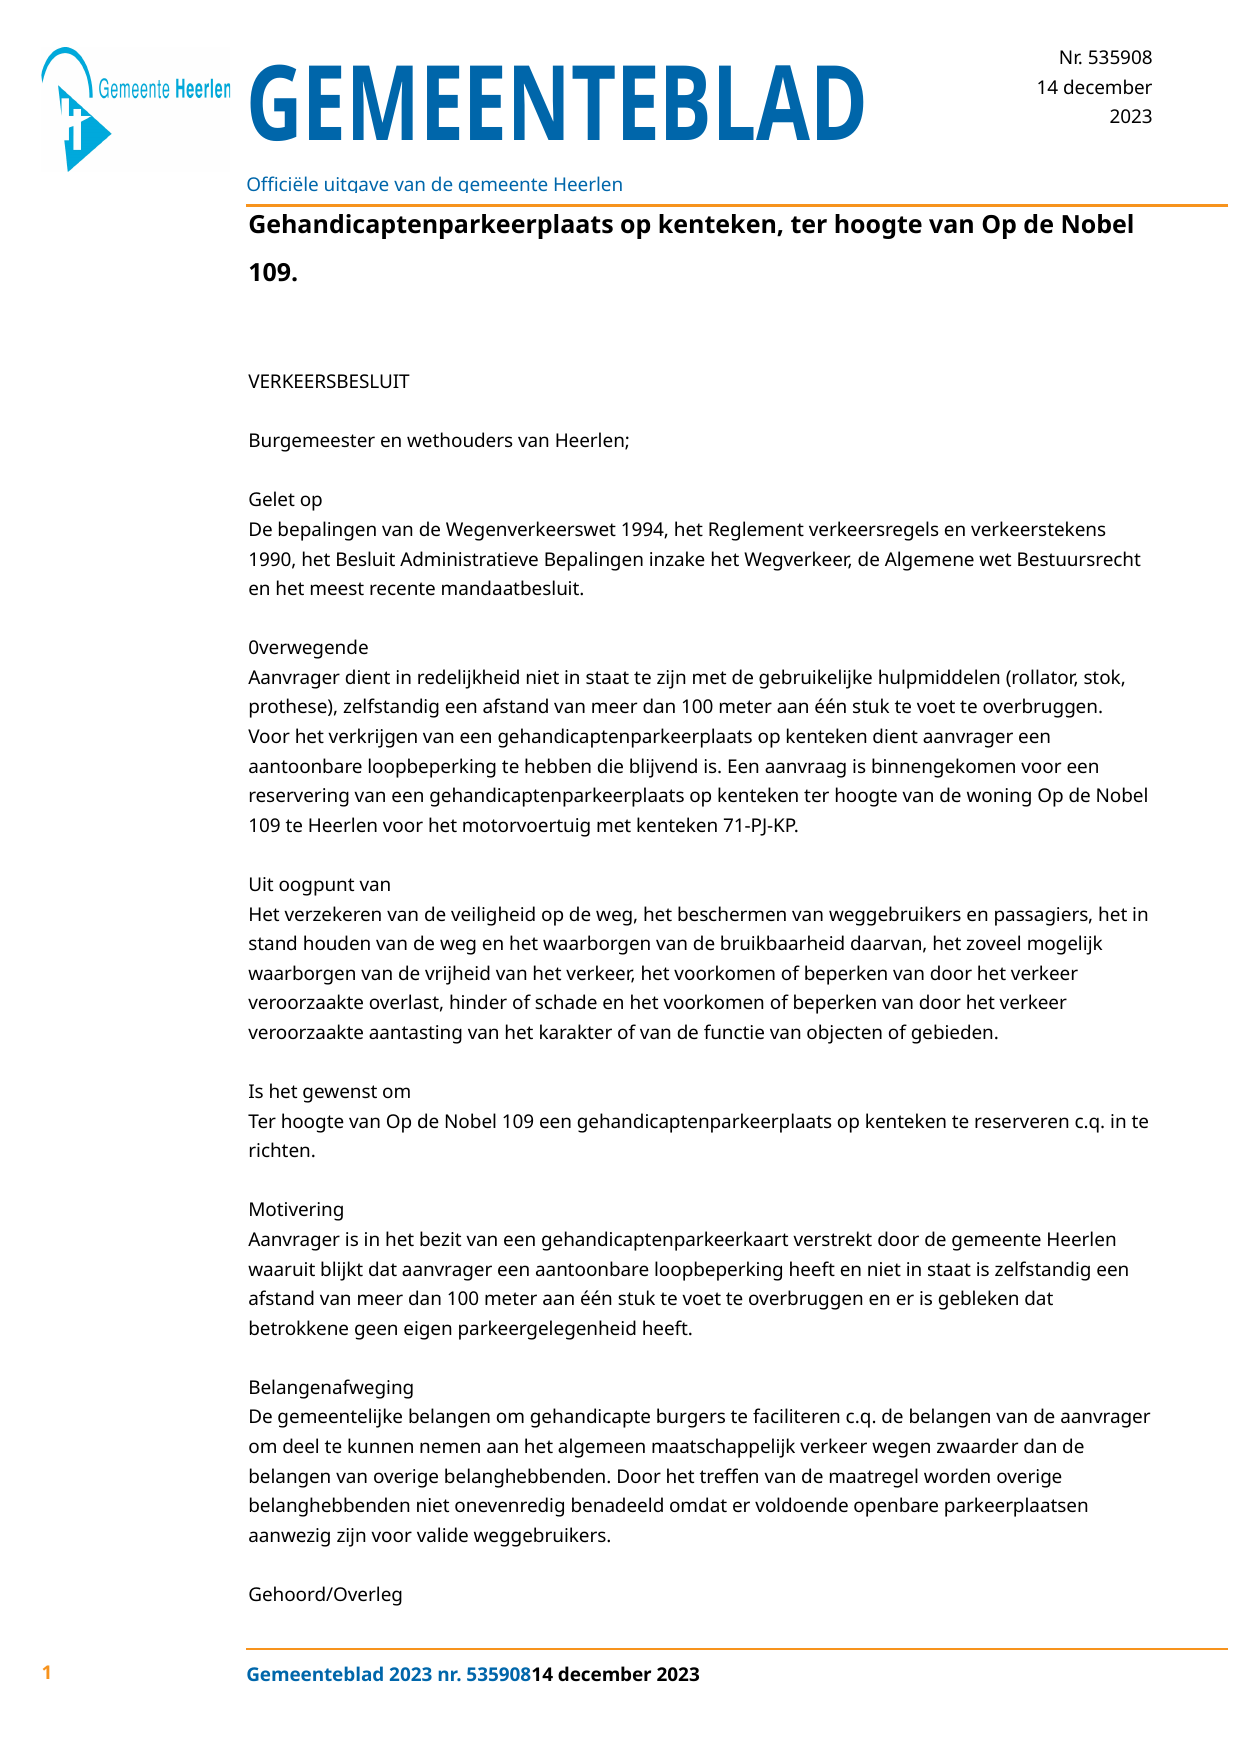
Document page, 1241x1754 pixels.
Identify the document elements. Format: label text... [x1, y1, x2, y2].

text Is het gewenst om [248, 1078, 1152, 1104]
text Motivering [248, 1197, 1152, 1222]
text Aanvrager is in het bezit van een gehandicaptenparkeerkaart verstrekt door de gemeente Heerlen waaruit blijkt dat aanvrager een aantoonbare loopbeperking heeft en niet in staat is zelfstandig een afstand van meer dan 100 meter aan één stuk te voet te overbruggen en er is gebleken dat betrokkene geen eigen parkeergelegenheid heeft. [248, 1226, 1152, 1341]
text De gemeentelijke belangen om gehandicapte burgers te faciliteren c.q. de belangen van de aanvrager om deel te kunnen nemen aan het algemeen maatschappelijk verkeer wegen zwaarder dan de belangen van overige belanghebbenden. Door het treffen van de maatregel worden overige belanghebbenden niet onevenredig benadeeld omdat er voldoende openbare parkeerplaatsen aanwezig zijn voor valide weggebruikers. [248, 1404, 1152, 1548]
picture [41, 47, 59, 70]
text Burgemeester en wethouders van Heerlen; [248, 427, 1152, 453]
text Belangenafweging [248, 1374, 1152, 1400]
text Gehandicaptenparkeerplaats op kenteken, ter hoogte van Op de Nobel 109. [248, 207, 1152, 288]
text Aanvrager dient in redelijkheid niet in staat te zijn met de gebruikelijke hulpmiddelen (rollator, stok, prothese), zelfstandig een afstand van meer dan 100 meter aan één stuk te voet te overbruggen. [248, 664, 1152, 719]
text 0verwegende [248, 634, 1152, 660]
text Ter hoogte van Op de Nobel 109 een gehandicaptenparkeerplaats op kenteken te reserveren c.q. in te richten. [248, 1108, 1152, 1163]
text Gehoord/Overleg [248, 1581, 1152, 1607]
text Het verzekeren van de veiligheid op de weg, het beschermen van weggebruikers en passagiers, het in stand houden van de weg en het waarborgen van de bruikbaarheid daarvan, het zoveel mogelijk waarborgen van de vrijheid van het verkeer, het voorkomen of beperken van door het verkeer veroorzaakte overlast, hinder of schade en het voorkomen of beperken van door het verkeer veroorzaakte aantasting van het karakter of van de functie van objecten of gebieden. [248, 901, 1152, 1045]
text Voor het verkrijgen van een gehandicaptenparkeerplaats op kenteken dient aanvrager een aantoonbare loopbeperking te hebben die blijvend is. Een aanvraag is binnengekomen voor een reservering van een gehandicaptenparkeerplaats op kenteken ter hoogte van de woning Op de Nobel 109 te Heerlen voor het motorvoertuig met kenteken 71-PJ-KP. [248, 723, 1152, 838]
text Gelet op [248, 487, 1152, 512]
text Uit oogpunt van [248, 871, 1152, 897]
text VERKEERSBESLUIT [248, 368, 1152, 394]
text De bepalingen van de Wegenverkeerswet 1994, het Reglement verkeersregels en verkeerstekens 1990, het Besluit Administratieve Bepalingen inzake het Wegverkeer, de Algemene wet Bestuursrecht en het meest recente mandaatbesluit. [248, 516, 1152, 601]
picture [41, 47, 231, 172]
